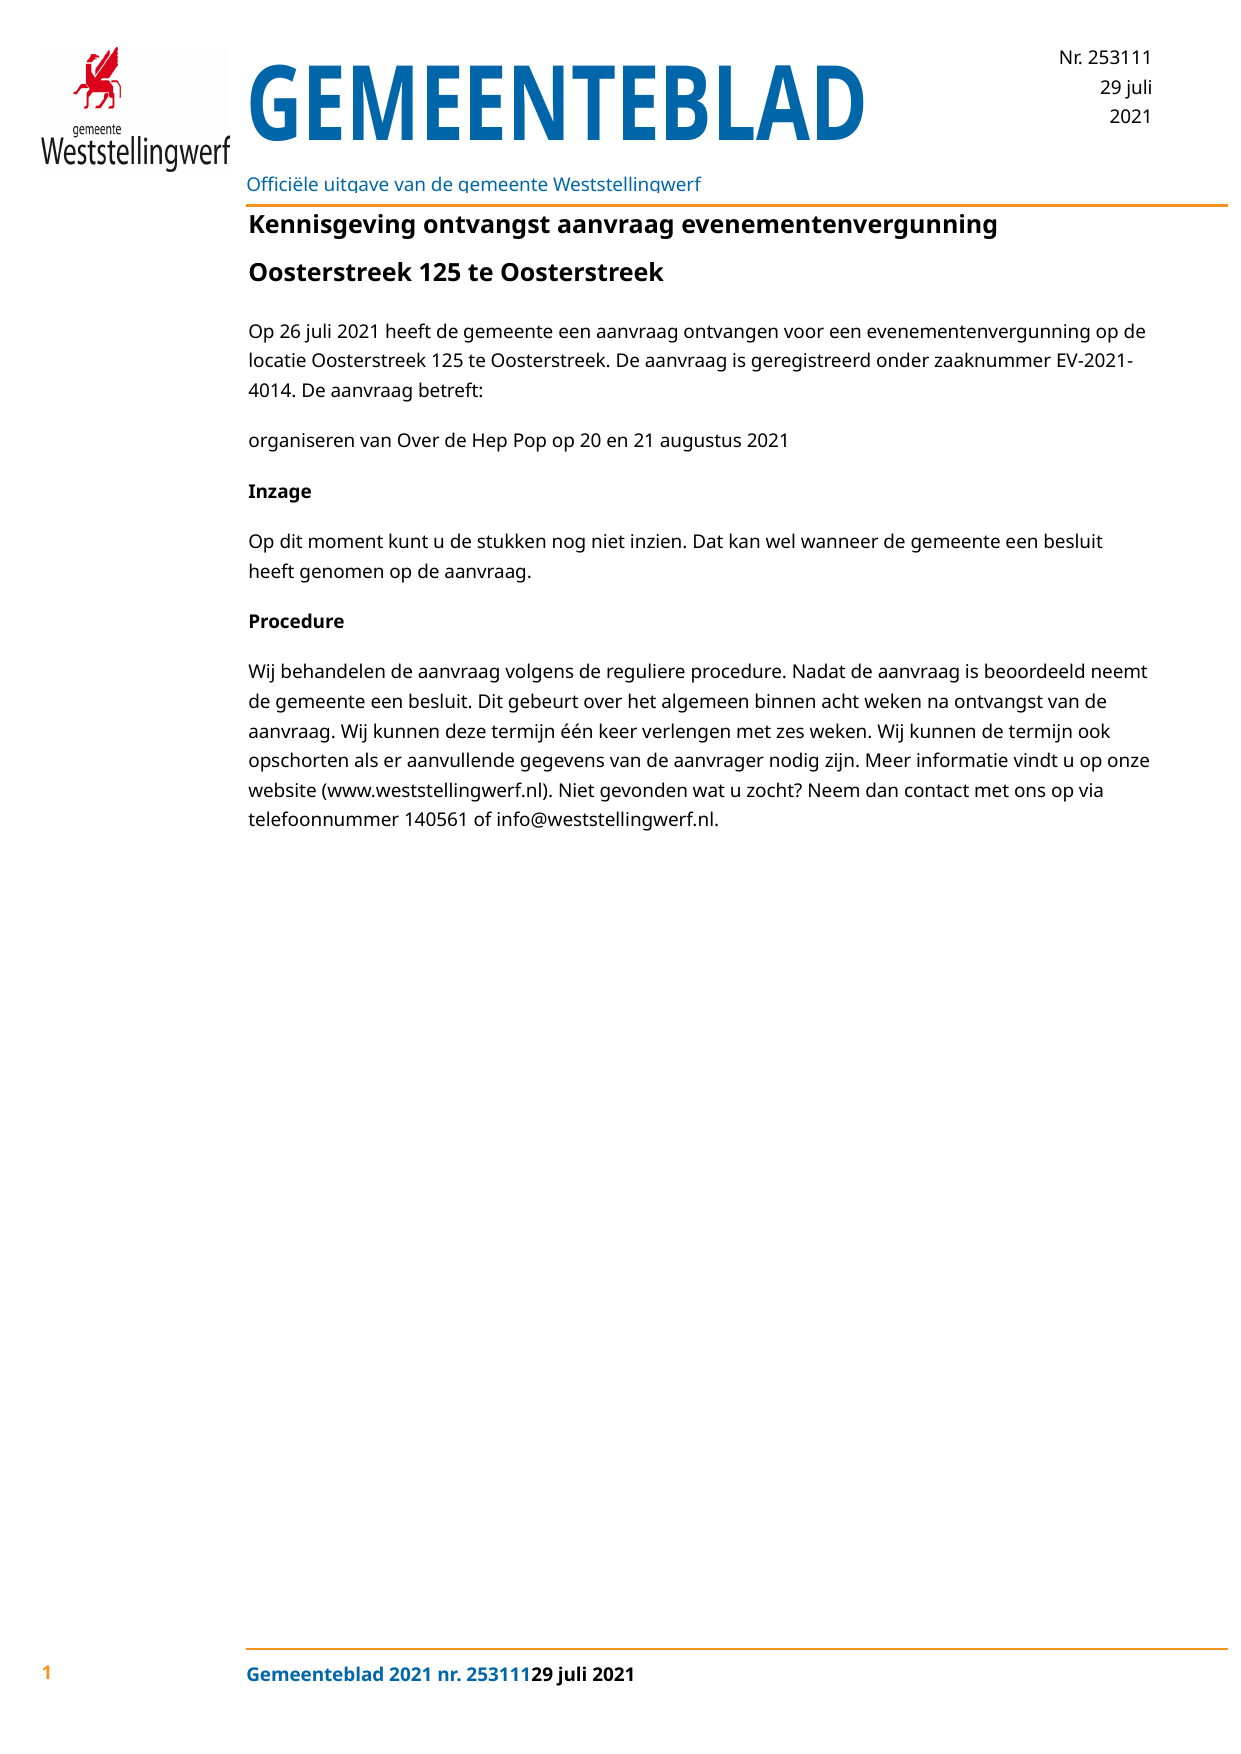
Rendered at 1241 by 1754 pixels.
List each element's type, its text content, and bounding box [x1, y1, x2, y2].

text Wij behandelen de aanvraag volgens de reguliere procedure. Nadat de aanvraag is beoordeeld neemt de gemeente een besluit. Dit gebeurt over het algemeen binnen acht weken na ontvangst van de aanvraag. Wij kunnen deze termijn één keer verlengen met zes weken. Wij kunnen de termijn ook opschorten als er aanvullende gegevens van de aanvrager nodig zijn. Meer informatie vindt u op onze website (www.weststellingwerf.nl). Niet gevonden wat u zocht? Neem dan contact met ons op via telefoonnummer 140561 of info@weststellingwerf.nl. [248, 659, 1152, 832]
text Op 26 juli 2021 heeft de gemeente een aanvraag ontvangen voor een evenementenvergunning op de locatie Oosterstreek 125 te Oosterstreek. De aanvraag is geregistreerd onder zaaknummer EV-2021-4014. De aanvraag betreft: [248, 318, 1152, 403]
picture [41, 47, 231, 172]
text Kennisgeving ontvangst aanvraag evenementenvergunning Oosterstreek 125 te Oosterstreek [248, 207, 1152, 288]
text Inzage [248, 478, 1152, 504]
text Procedure [248, 608, 1152, 634]
text Op dit moment kunt u de stukken nog niet inzien. Dat kan wel wanneer de gemeente een besluit heeft genomen op de aanvraag. [248, 528, 1152, 584]
text organiseren van Over de Hep Pop op 20 en 21 augustus 2021 [248, 427, 1152, 453]
